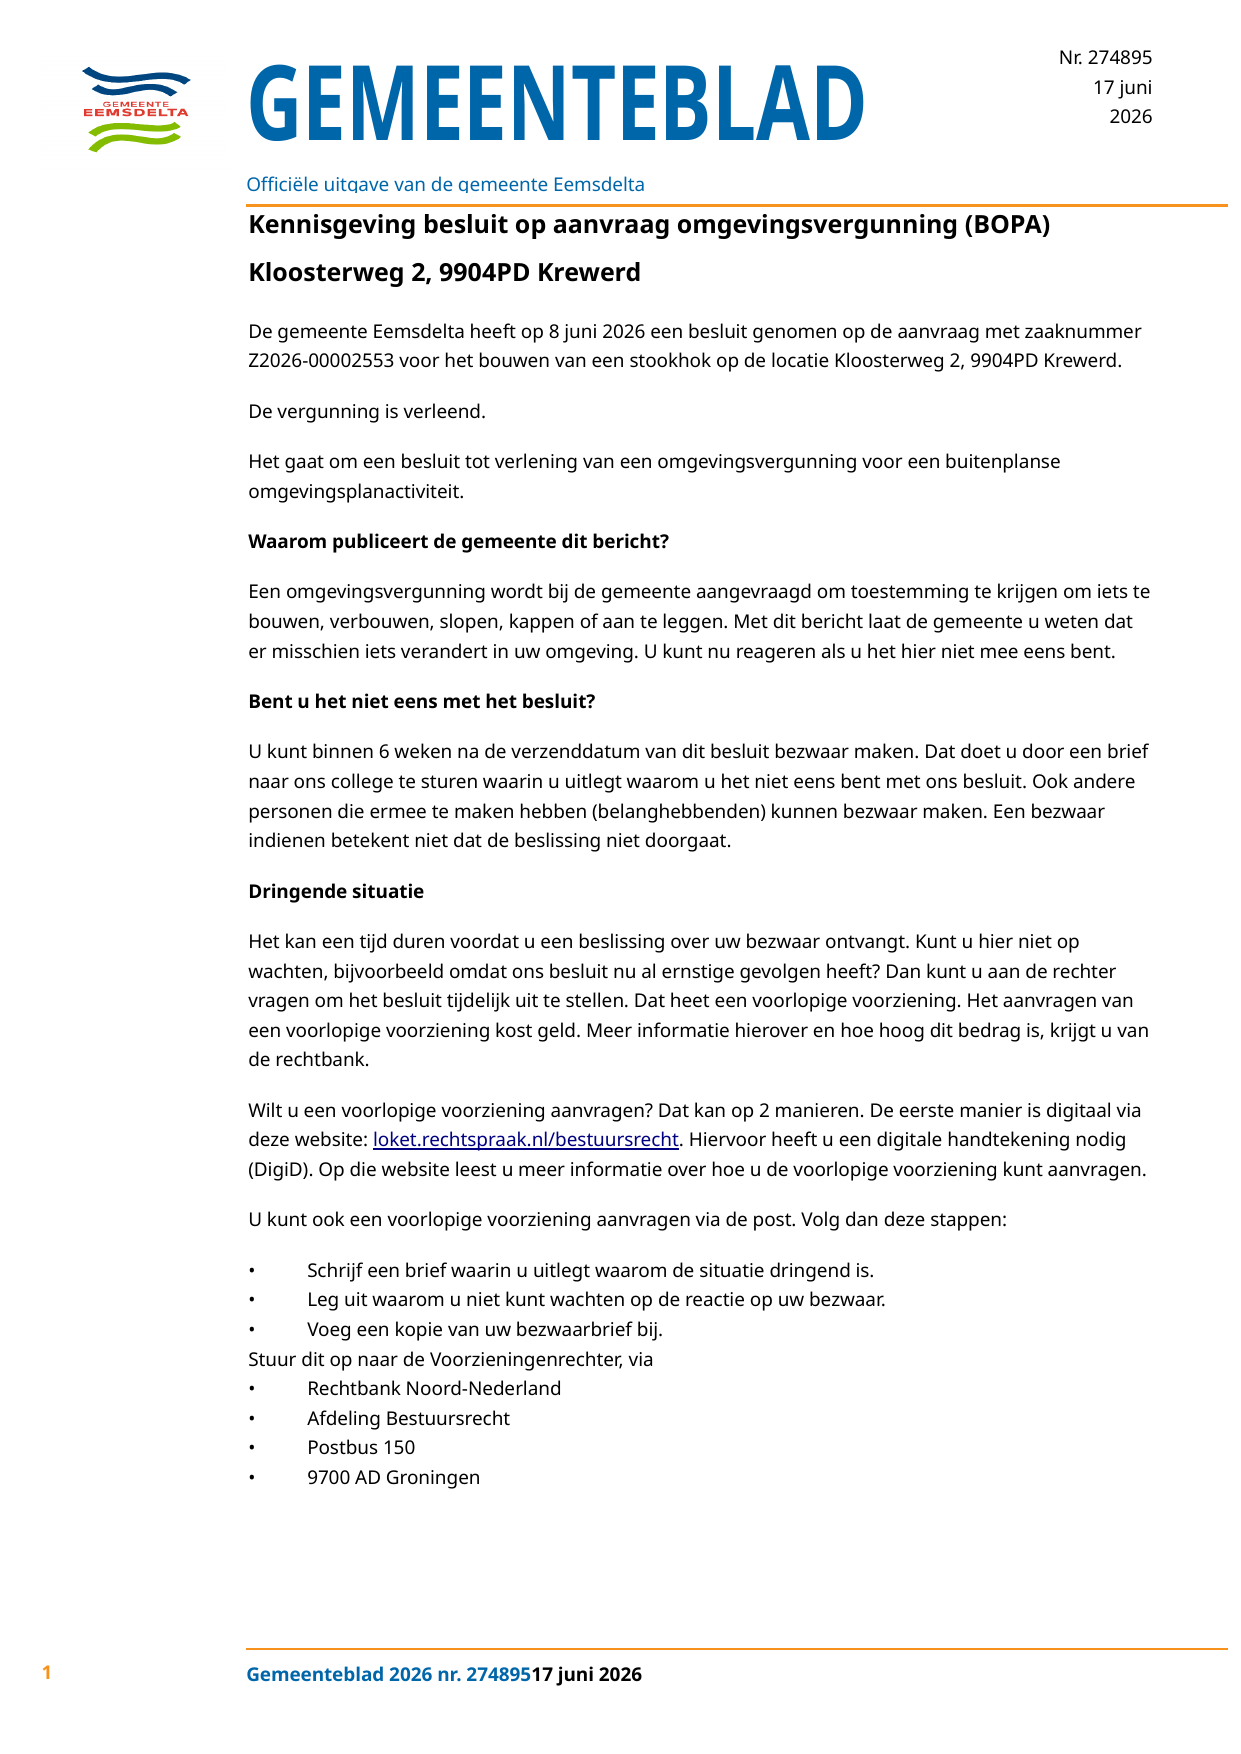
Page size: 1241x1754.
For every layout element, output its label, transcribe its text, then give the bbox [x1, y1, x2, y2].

text U kunt ook een voorlopige voorziening aanvragen via de post. Volg dan deze stappen: [248, 1207, 1152, 1232]
text Bent u het niet eens met het besluit? [248, 688, 1152, 714]
text Het gaat om een besluit tot verlening van een omgevingsvergunning voor een buitenplanse omgevingsplanactiviteit. [248, 448, 1152, 504]
list Voeg een kopie van uw bezwaarbrief bij. [248, 1316, 1152, 1342]
list Afdeling Bestuursrecht [248, 1405, 1152, 1431]
text Wilt u een voorlopige voorziening aanvragen? Dat kan op 2 manieren. De eerste manier is digitaal via deze website: loket.rechtspraak.nl/bestuursrecht. Hiervoor heeft u een digitale handtekening nodig (DigiD). Op die website leest u meer informatie over hoe u de voorlopige voorziening kunt aanvragen. [248, 1097, 1152, 1182]
text Dringende situatie [248, 878, 1152, 904]
list Rechtbank Noord-Nederland [248, 1375, 1152, 1401]
text U kunt binnen 6 weken na de verzenddatum van dit besluit bezwaar maken. Dat doet u door een brief naar ons college te sturen waarin u uitlegt waarom u het niet eens bent met ons besluit. Ook andere personen die ermee te maken hebben (belanghebbenden) kunnen bezwaar maken. Een bezwaar indienen betekent niet dat de beslissing niet doorgaat. [248, 739, 1152, 853]
list 9700 AD Groningen [248, 1464, 1152, 1490]
text De vergunning is verleend. [248, 398, 1152, 424]
list Leg uit waarom u niet kunt wachten op de reactie op uw bezwaar. [248, 1287, 1152, 1312]
text Waarom publiceert de gemeente dit bericht? [248, 528, 1152, 554]
text Stuur dit op naar de Voorzieningenrechter, via [248, 1346, 1152, 1372]
list Postbus 150 [248, 1434, 1152, 1460]
picture [41, 47, 231, 172]
text De gemeente Eemsdelta heeft op 8 juni 2026 een besluit genomen op de aanvraag met zaaknummer Z2026-00002553 voor het bouwen van een stookhok op de locatie Kloosterweg 2, 9904PD Krewerd. [248, 318, 1152, 373]
text Een omgevingsvergunning wordt bij de gemeente aangevraagd om toestemming te krijgen om iets te bouwen, verbouwen, slopen, kappen of aan te leggen. Met dit bericht laat de gemeente u weten dat er misschien iets verandert in uw omgeving. U kunt nu reageren als u het hier niet mee eens bent. [248, 579, 1152, 664]
text Kennisgeving besluit op aanvraag omgevingsvergunning (BOPA) Kloosterweg 2, 9904PD Krewerd [248, 207, 1152, 288]
list Schrijf een brief waarin u uitlegt waarom de situatie dringend is. [248, 1257, 1152, 1283]
text Het kan een tijd duren voordat u een beslissing over uw bezwaar ontvangt. Kunt u hier niet op wachten, bijvoorbeeld omdat ons besluit nu al ernstige gevolgen heeft? Dan kunt u aan de rechter vragen om het besluit tijdelijk uit te stellen. Dat heet een voorlopige voorziening. Het aanvragen van een voorlopige voorziening kost geld. Meer informatie hierover en hoe hoog dit bedrag is, krijgt u van de rechtbank. [248, 928, 1152, 1072]
